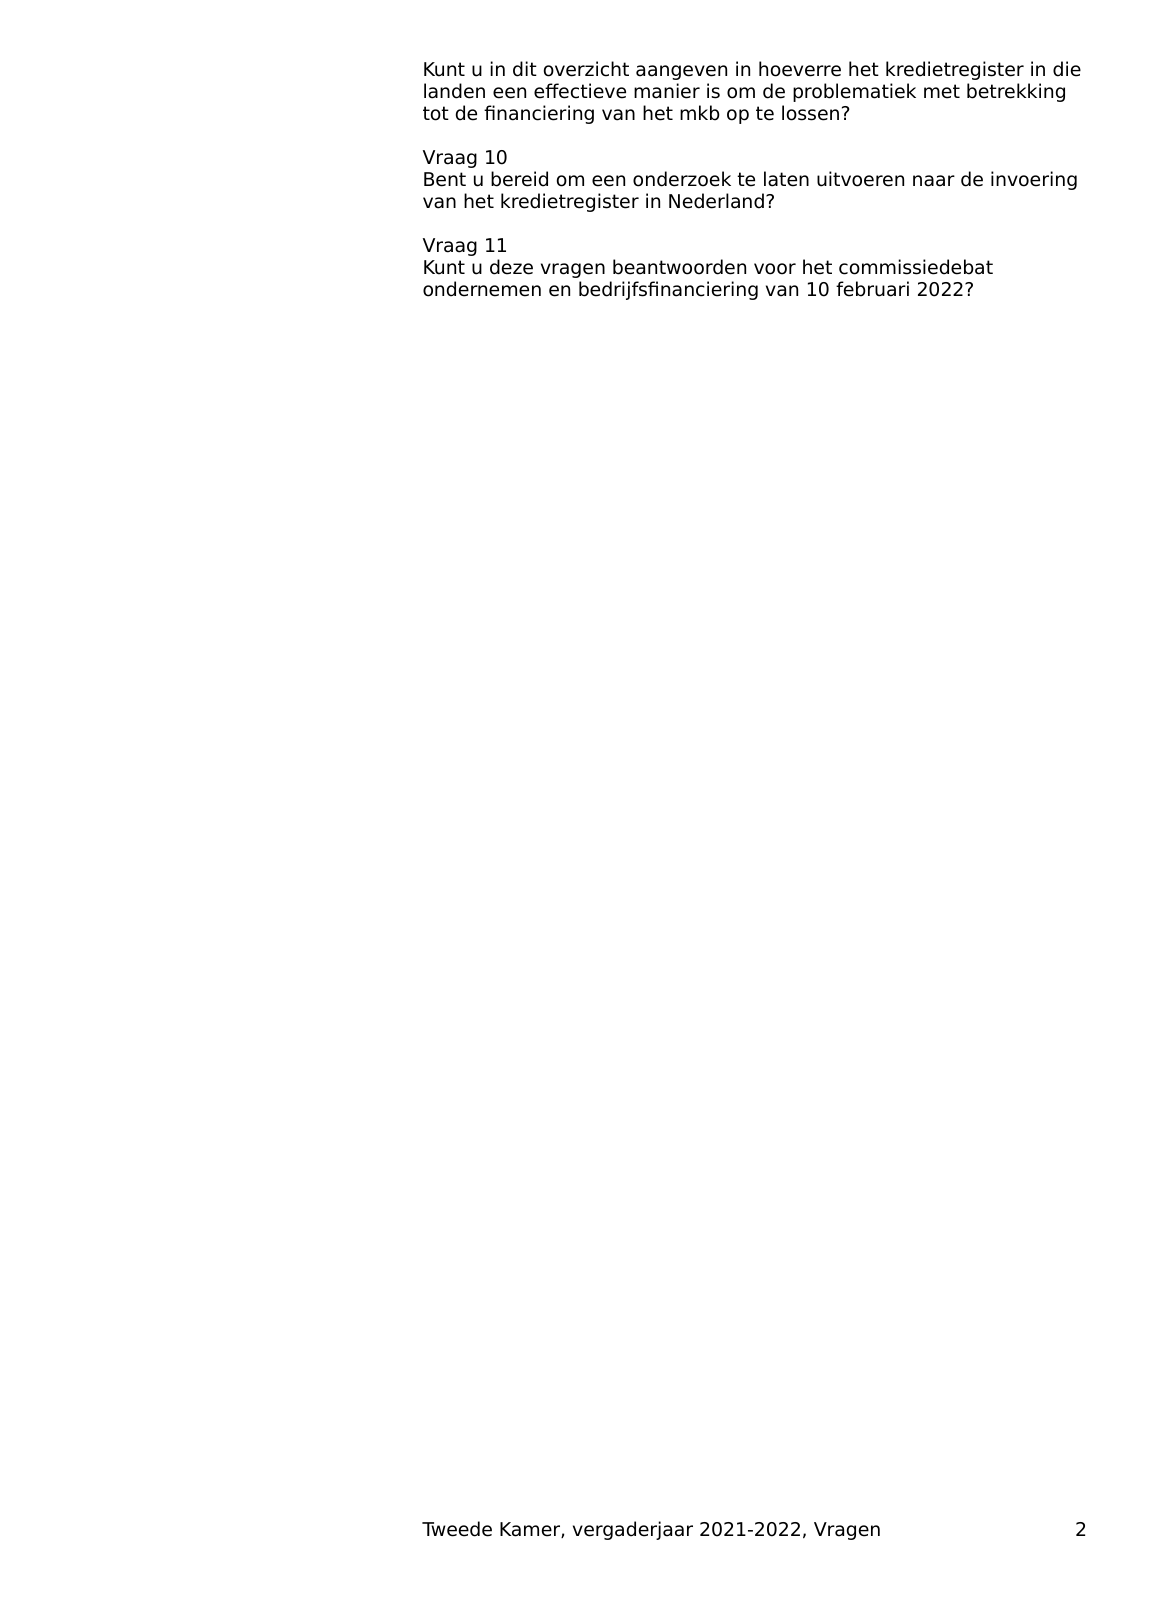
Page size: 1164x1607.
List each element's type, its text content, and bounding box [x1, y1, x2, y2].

text Vraag 11 [422, 235, 1087, 257]
text Kunt u in dit overzicht aangeven in hoeverre het kredietregister in die landen een effectieve manier is om de problematiek met betrekking tot de financiering van het mkb op te lossen? [422, 59, 1087, 125]
text Bent u bereid om een onderzoek te laten uitvoeren naar de invoering van het kredietregister in Nederland? [422, 169, 1087, 213]
text Kunt u deze vragen beantwoorden voor het commissiedebat ondernemen en bedrijfsfinanciering van 10 februari 2022? [422, 257, 1087, 301]
text Vraag 10 [422, 147, 1087, 169]
